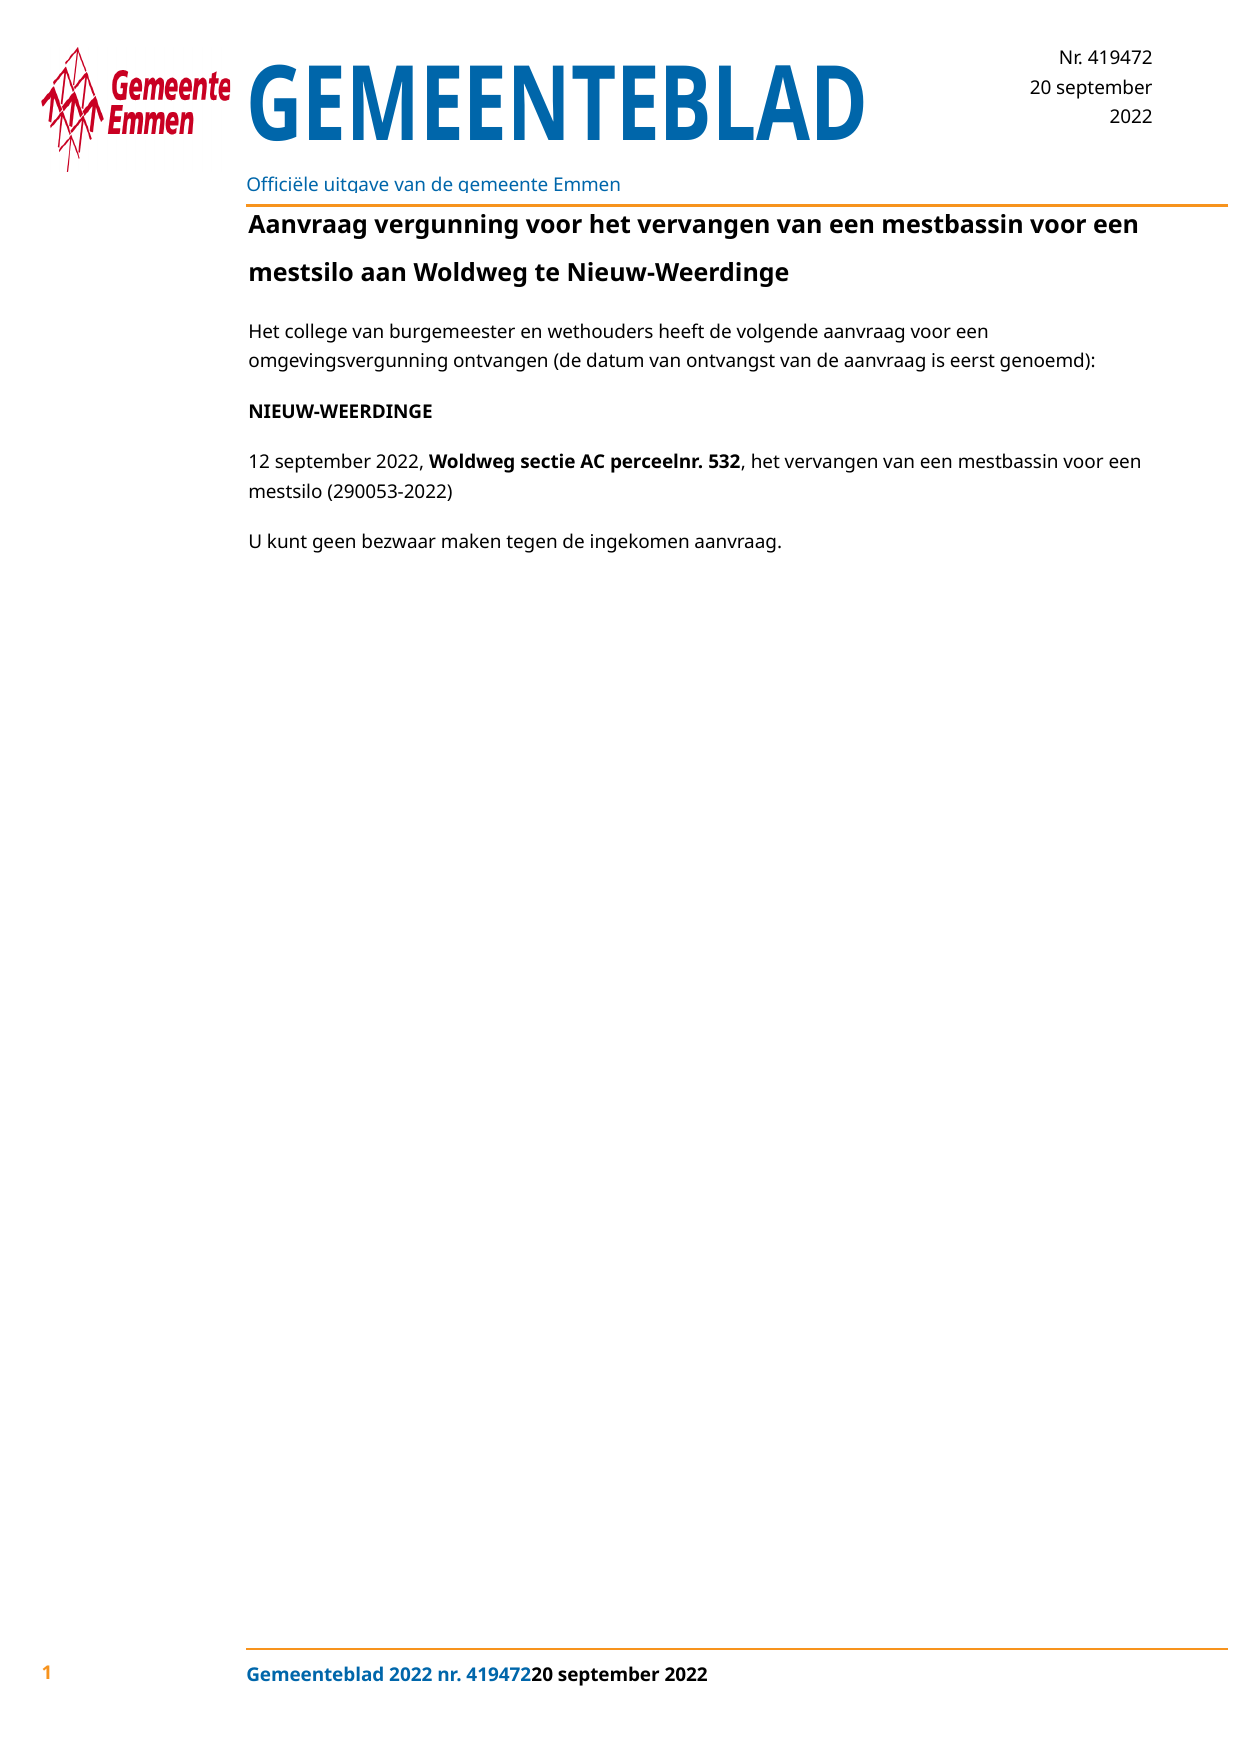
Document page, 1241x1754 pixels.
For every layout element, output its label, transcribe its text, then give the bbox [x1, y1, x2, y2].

text Aanvraag vergunning voor het vervangen van een mestbassin voor een mestsilo aan Woldweg te Nieuw-Weerdinge [248, 207, 1152, 288]
picture [41, 47, 231, 172]
text NIEUW-WEERDINGE [248, 398, 1152, 424]
text U kunt geen bezwaar maken tegen de ingekomen aanvraag. [248, 528, 1152, 554]
text Het college van burgemeester en wethouders heeft de volgende aanvraag voor een omgevingsvergunning ontvangen (de datum van ontvangst van de aanvraag is eerst genoemd): [248, 318, 1152, 373]
text 12 september 2022, Woldweg sectie AC perceelnr. 532, het vervangen van een mestbassin voor een mestsilo (290053-2022) [248, 448, 1152, 504]
